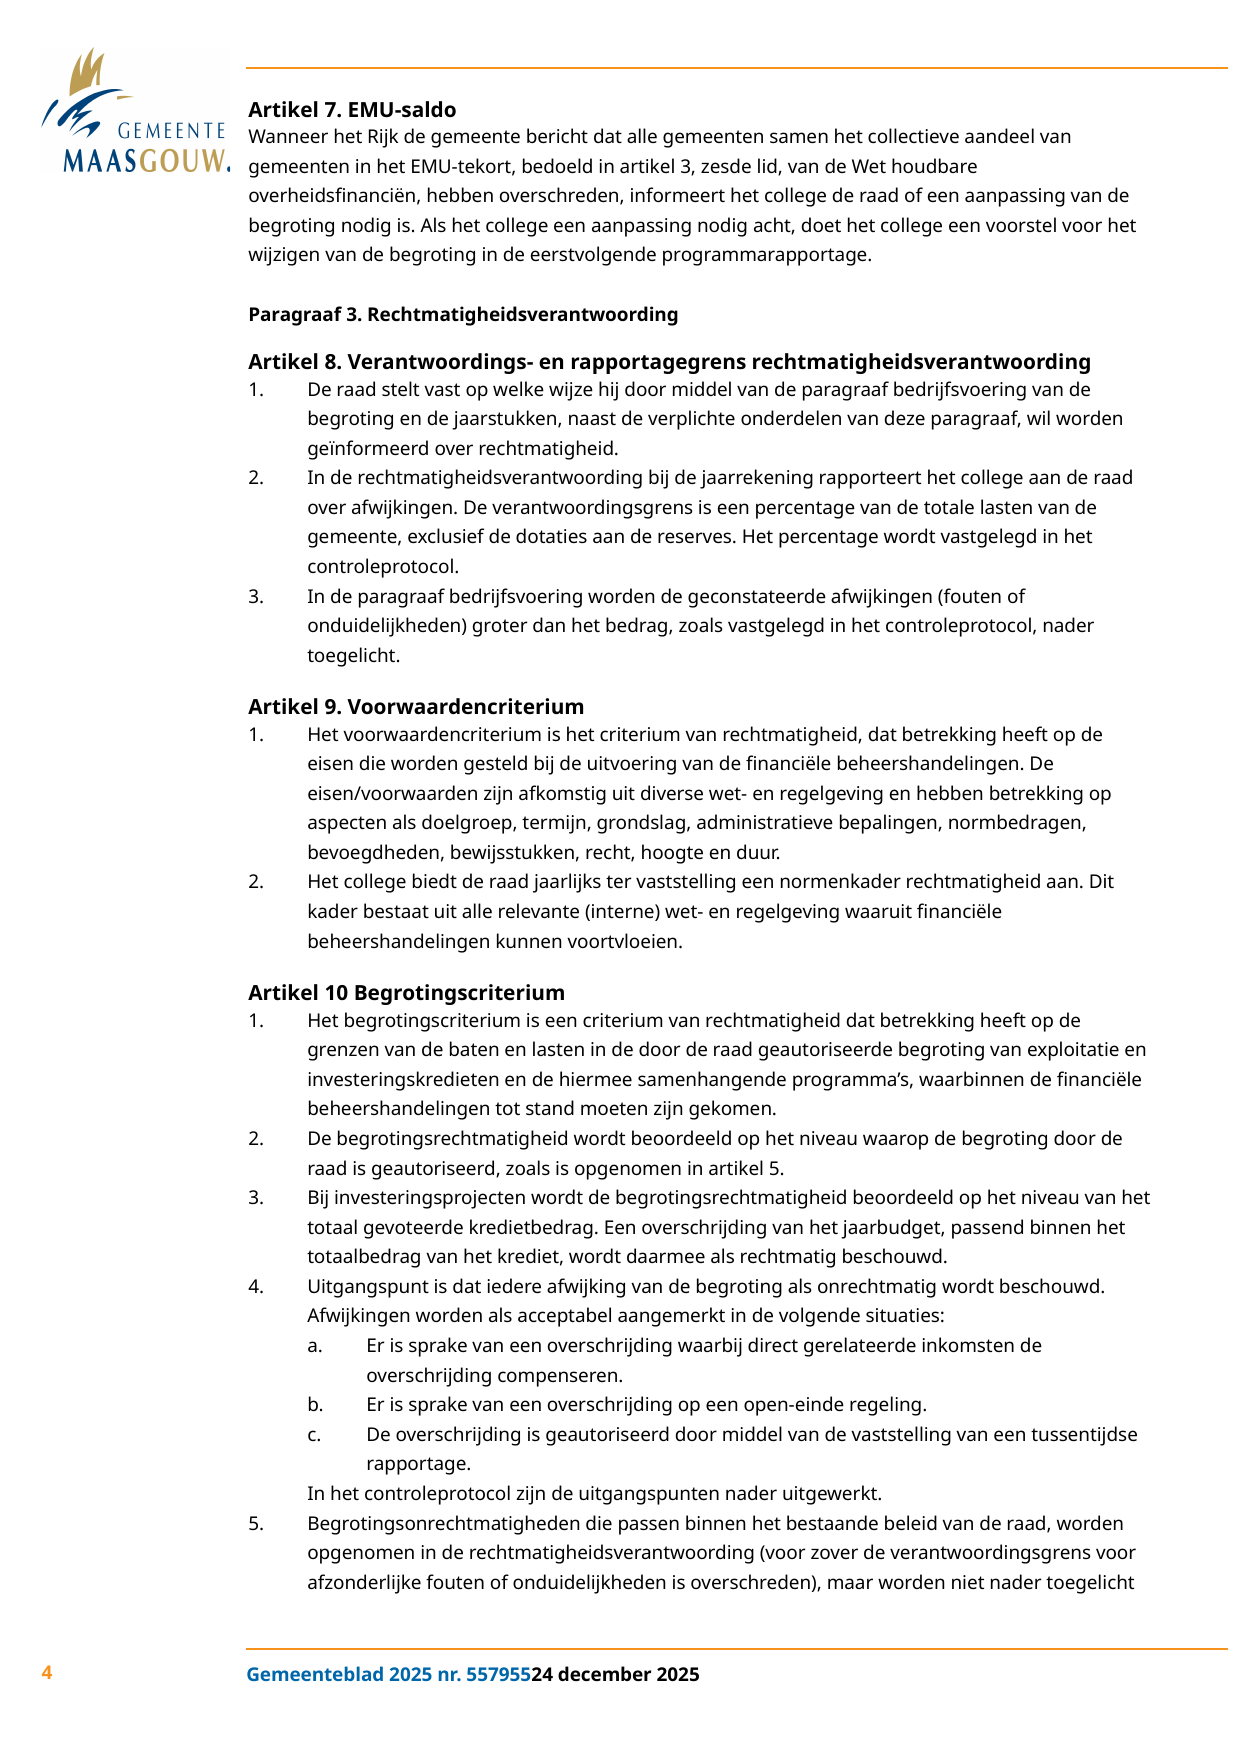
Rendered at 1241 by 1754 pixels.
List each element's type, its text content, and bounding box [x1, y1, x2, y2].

text Artikel 7. EMU-saldo [248, 95, 1152, 123]
text Wanneer het Rijk de gemeente bericht dat alle gemeenten samen het collectieve aandeel van gemeenten in het EMU-tekort, bedoeld in artikel 3, zesde lid, van de Wet houdbare overheidsfinanciën, hebben overschreden, informeert het college de raad of een aanpassing van de begroting nodig is. Als het college een aanpassing nodig acht, doet het college een voorstel voor het wijzigen van de begroting in de eerstvolgende programmarapportage. [248, 123, 1152, 267]
list De overschrijding is geautoriseerd door middel van de vaststelling van een tussentijdse rapportage. [307, 1421, 1152, 1476]
text Paragraaf 3. Rechtmatigheidsverantwoording [248, 301, 1152, 326]
list Er is sprake van een overschrijding waarbij direct gerelateerde inkomsten de overschrijding compenseren. [307, 1332, 1152, 1387]
list Begrotingsonrechtmatigheden die passen binnen het bestaande beleid van de raad, worden opgenomen in de rechtmatigheidsverantwoording (voor zover de verantwoordingsgrens voor afzonderlijke fouten of onduidelijkheden is overschreden), maar worden niet nader toegelicht [248, 1510, 1152, 1594]
text Artikel 10 Begrotingscriterium [248, 978, 1152, 1007]
list In het controleprotocol zijn de uitgangspunten nader uitgewerkt. [248, 1480, 1152, 1506]
list Uitgangspunt is dat iedere afwijking van de begroting als onrechtmatig wordt beschouwd. Afwijkingen worden als acceptabel aangemerkt in de volgende situaties: [248, 1273, 1152, 1328]
list Bij investeringsprojecten wordt de begrotingsrechtmatigheid beoordeeld op het niveau van het totaal gevoteerde kredietbedrag. Een overschrijding van het jaarbudget, passend binnen het totaalbedrag van het krediet, wordt daarmee als rechtmatig beschouwd. [248, 1184, 1152, 1269]
picture [41, 47, 231, 172]
list In de paragraaf bedrijfsvoering worden de geconstateerde afwijkingen (fouten of onduidelijkheden) groter dan het bedrag, zoals vastgelegd in het controleprotocol, nader toegelicht. [248, 583, 1152, 668]
list De raad stelt vast op welke wijze hij door middel van de paragraaf bedrijfsvoering van de begroting en de jaarstukken, naast de verplichte onderdelen van deze paragraaf, wil worden geïnformeerd over rechtmatigheid. [248, 376, 1152, 461]
list Er is sprake van een overschrijding op een open-einde regeling. [307, 1391, 1152, 1417]
text Artikel 8. Verantwoordings- en rapportagegrens rechtmatigheidsverantwoording [248, 347, 1152, 376]
list In de rechtmatigheidsverantwoording bij de jaarrekening rapporteert het college aan de raad over afwijkingen. De verantwoordingsgrens is een percentage van de totale lasten van de gemeente, exclusief de dotaties aan de reserves. Het percentage wordt vastgelegd in het controleprotocol. [248, 464, 1152, 579]
list Het begrotingscriterium is een criterium van rechtmatigheid dat betrekking heeft op de grenzen van de baten en lasten in de door de raad geautoriseerde begroting van exploitatie en investeringskredieten en de hiermee samenhangende programma’s, waarbinnen de financiële beheershandelingen tot stand moeten zijn gekomen. [248, 1007, 1152, 1121]
list De begrotingsrechtmatigheid wordt beoordeeld op het niveau waarop de begroting door de raad is geautoriseerd, zoals is opgenomen in artikel 5. [248, 1125, 1152, 1180]
list Het voorwaardencriterium is het criterium van rechtmatigheid, dat betrekking heeft op de eisen die worden gesteld bij de uitvoering van de financiële beheershandelingen. De eisen/voorwaarden zijn afkomstig uit diverse wet- en regelgeving en hebben betrekking op aspecten als doelgroep, termijn, grondslag, administratieve bepalingen, normbedragen, bevoegdheden, bewijsstukken, recht, hoogte en duur. [248, 721, 1152, 865]
list Het college biedt de raad jaarlijks ter vaststelling een normenkader rechtmatigheid aan. Dit kader bestaat uit alle relevante (interne) wet- en regelgeving waaruit financiële beheershandelingen kunnen voortvloeien. [248, 869, 1152, 954]
text Artikel 9. Voorwaardencriterium [248, 692, 1152, 721]
